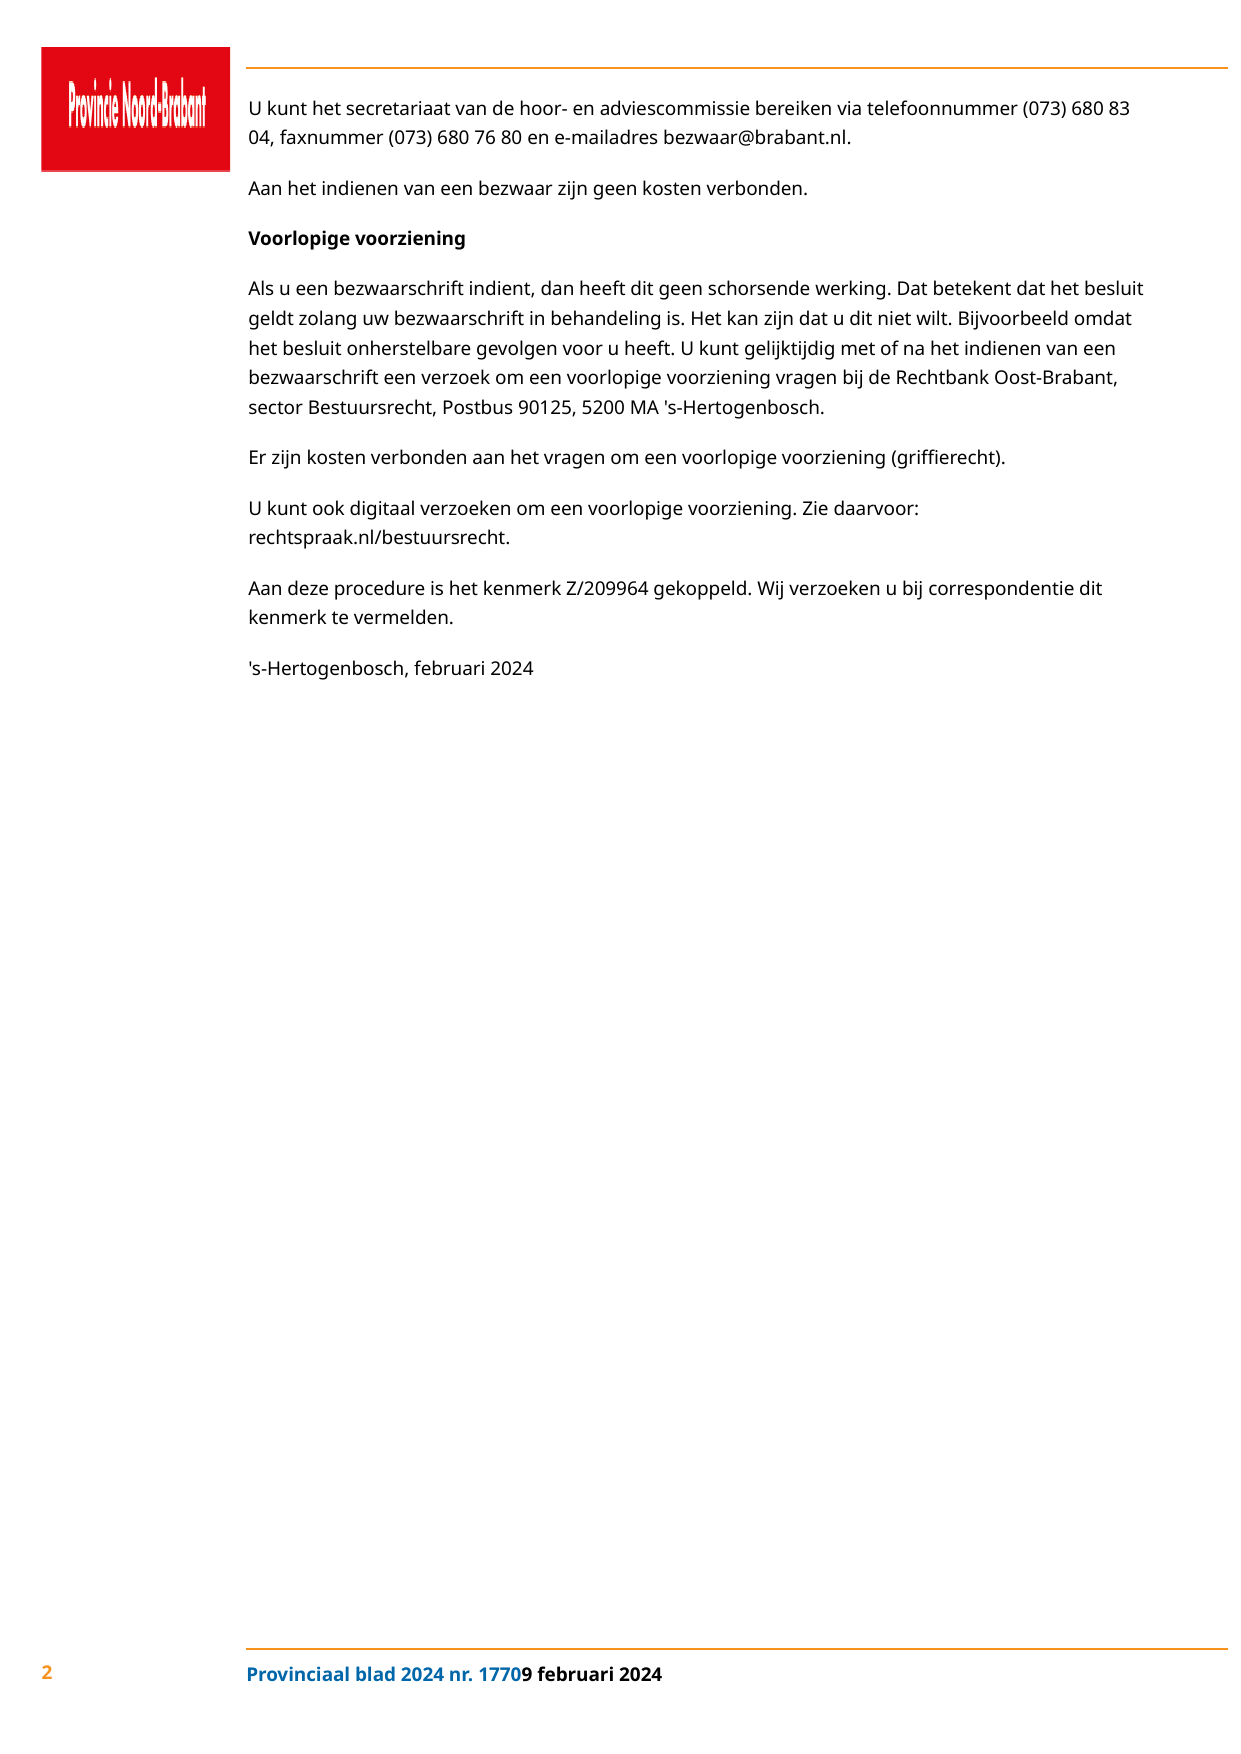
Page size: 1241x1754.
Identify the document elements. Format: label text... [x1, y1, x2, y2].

text Als u een bezwaarschrift indient, dan heeft dit geen schorsende werking. Dat betekent dat het besluit geldt zolang uw bezwaarschrift in behandeling is. Het kan zijn dat u dit niet wilt. Bijvoorbeeld omdat het besluit onherstelbare gevolgen voor u heeft. U kunt gelijktijdig met of na het indienen van een bezwaarschrift een verzoek om een voorlopige voorziening vragen bij de Rechtbank Oost-Brabant, sector Bestuursrecht, Postbus 90125, 5200 MA 's‑Hertogenbosch. [248, 276, 1152, 420]
text U kunt het secretariaat van de hoor- en adviescommissie bereiken via telefoonnummer (073) 680 83 04, faxnummer (073) 680 76 80 en e-mailadres bezwaar@brabant.nl. [248, 95, 1152, 150]
text U kunt ook digitaal verzoeken om een voorlopige voorziening. Zie daarvoor: rechtspraak.nl/bestuursrecht. [248, 495, 1152, 550]
text Aan deze procedure is het kenmerk Z/209964 gekoppeld. Wij verzoeken u bij correspondentie dit kenmerk te vermelden. [248, 575, 1152, 630]
text 's-Hertogenbosch, februari 2024 [248, 655, 1152, 681]
text Aan het indienen van een bezwaar zijn geen kosten verbonden. [248, 175, 1152, 201]
text Voorlopige voorziening [248, 225, 1152, 251]
picture [41, 47, 231, 172]
text Er zijn kosten verbonden aan het vragen om een voorlopige voorziening (griffierecht). [248, 444, 1152, 470]
